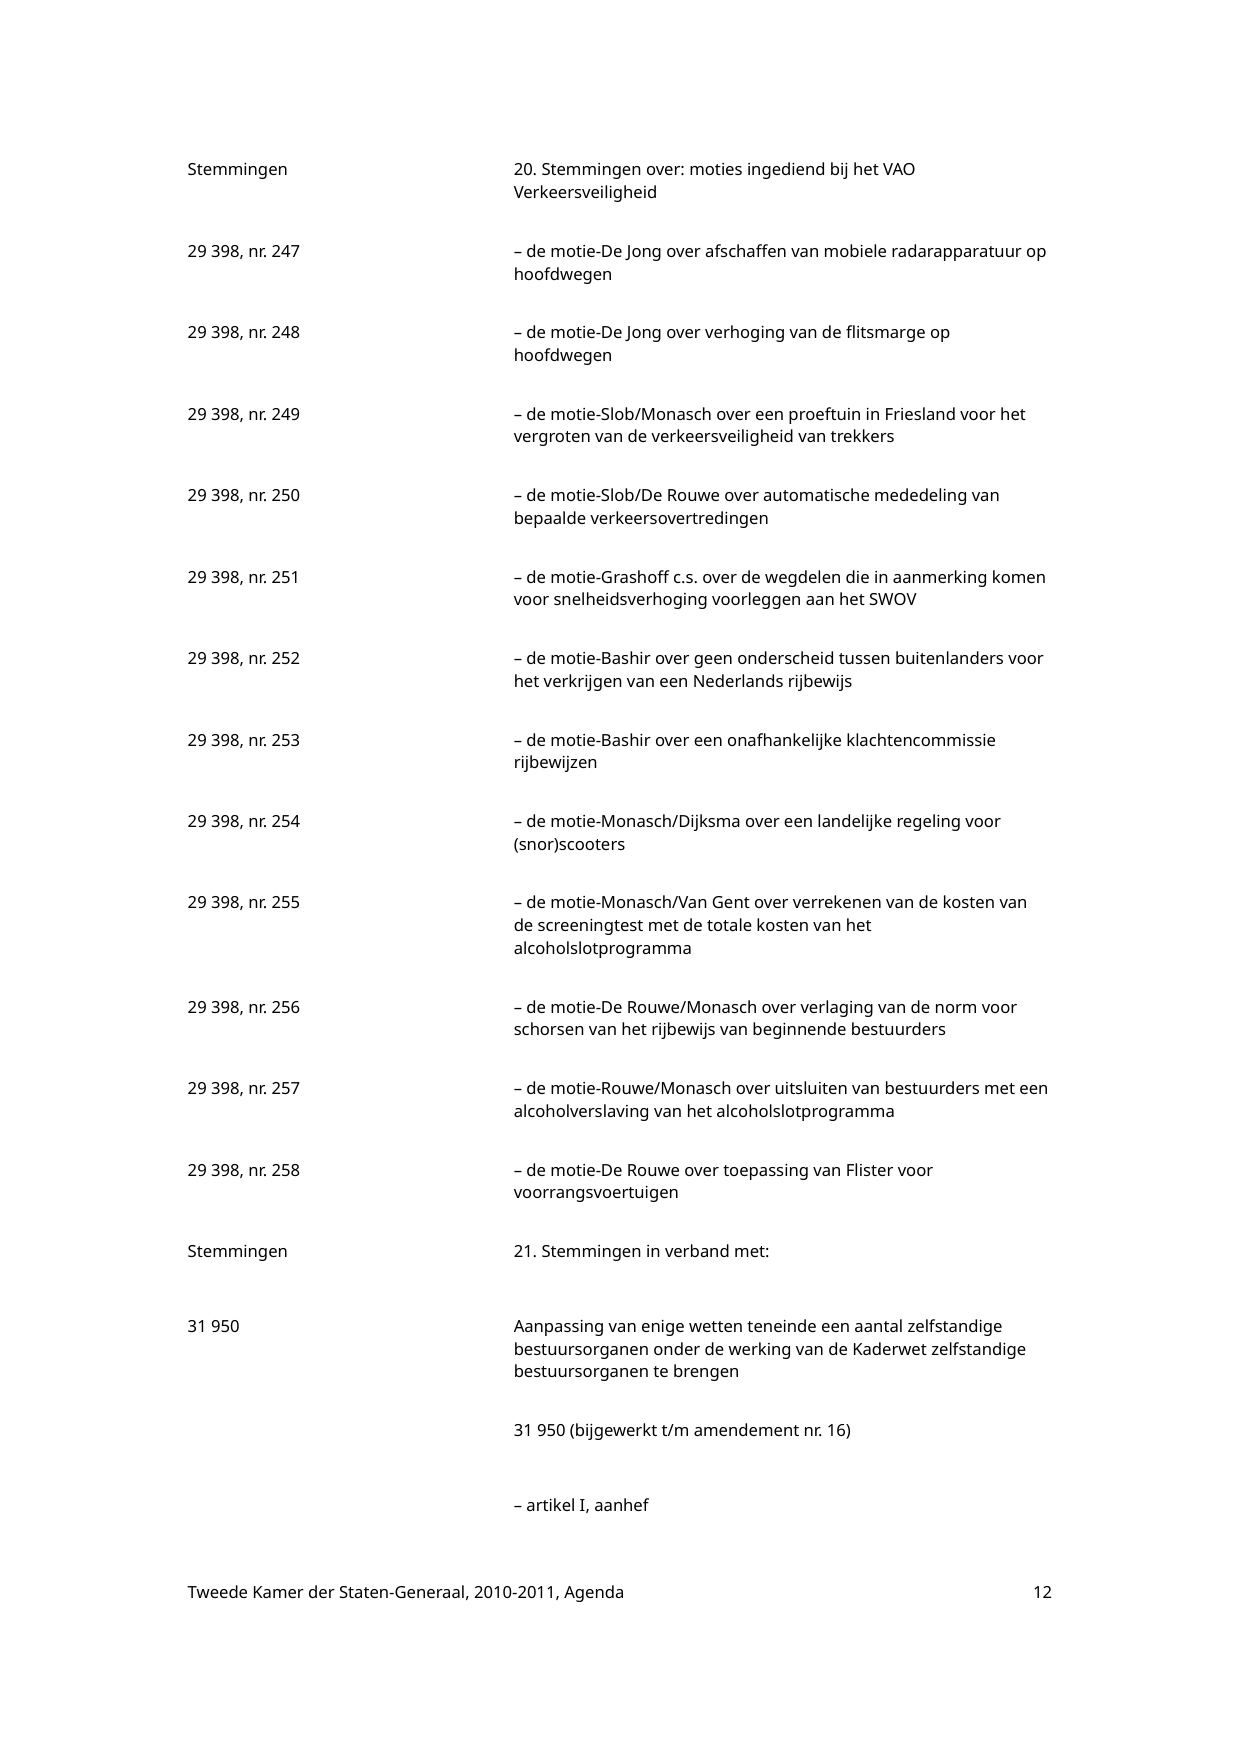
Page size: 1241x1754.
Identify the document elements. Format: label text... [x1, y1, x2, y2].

table_cell 29 398, nr. 255 [188, 888, 490, 992]
table_cell [188, 1491, 490, 1566]
table_cell 21. Stemmingen in verband met: [510, 1237, 1053, 1312]
table_cell [490, 318, 510, 399]
table_cell [490, 1312, 510, 1416]
table_cell – de motie-De Rouwe/Monasch over verlaging van de norm voor schorsen van het rijbewijs van beginnende bestuurders [510, 992, 1053, 1074]
table_cell 29 398, nr. 247 [188, 236, 490, 318]
table_cell 29 398, nr. 252 [188, 644, 490, 725]
table_cell [490, 150, 510, 155]
table_cell 29 398, nr. 254 [188, 807, 490, 888]
table_cell 29 398, nr. 257 [188, 1074, 490, 1155]
table_cell 29 398, nr. 250 [188, 481, 490, 562]
table_cell 29 398, nr. 256 [188, 992, 490, 1074]
table_cell [490, 644, 510, 725]
table_cell – de motie-De Jong over verhoging van de flitsmarge op hoofdwegen [510, 318, 1053, 399]
table_cell [490, 807, 510, 888]
table_cell 29 398, nr. 249 [188, 399, 490, 481]
table_cell – de motie-Rouwe/Monasch over uitsluiten van bestuurders met een alcoholverslaving van het alcoholslotprogramma [510, 1074, 1053, 1155]
table_cell – artikel I, aanhef [510, 1491, 1053, 1566]
table_cell 31 950 (bijgewerkt t/m amendement nr. 16) [510, 1416, 1053, 1491]
table_cell [490, 481, 510, 562]
table_cell [490, 399, 510, 481]
table_cell – de motie-Slob/De Rouwe over automatische mededeling van bepaalde verkeersovertredingen [510, 481, 1053, 562]
table_cell [490, 888, 510, 992]
table_cell – de motie-Grashoff c.s. over de wegdelen die in aanmerking komen voor snelheidsverhoging voorleggen aan het SWOV [510, 562, 1053, 644]
table_cell [490, 1491, 510, 1566]
table_cell [510, 150, 1053, 155]
table_cell 29 398, nr. 253 [188, 725, 490, 807]
table_cell 20. Stemmingen over: moties ingediend bij het VAO Verkeersveiligheid [510, 155, 1053, 236]
table_cell 29 398, nr. 251 [188, 562, 490, 644]
table_cell 29 398, nr. 258 [188, 1155, 490, 1237]
table_cell [490, 992, 510, 1074]
table_cell [490, 236, 510, 318]
table_cell [490, 562, 510, 644]
table_cell – de motie-Monasch/Dijksma over een landelijke regeling voor (snor)scooters [510, 807, 1053, 888]
table_cell – de motie-De Jong over afschaffen van mobiele radarapparatuur op hoofdwegen [510, 236, 1053, 318]
table_cell 31 950 [188, 1312, 490, 1416]
table_cell Aanpassing van enige wetten teneinde een aantal zelfstandige bestuursorganen onder de werking van de Kaderwet zelfstandige bestuursorganen te brengen [510, 1312, 1053, 1416]
table_cell [188, 150, 490, 155]
table_cell – de motie-Monasch/Van Gent over verrekenen van de kosten van de screeningtest met de totale kosten van het alcoholslotprogramma [510, 888, 1053, 992]
table_cell 29 398, nr. 248 [188, 318, 490, 399]
table_cell [490, 1416, 510, 1491]
table_cell [188, 1416, 490, 1491]
table_cell [490, 1074, 510, 1155]
table_cell Stemmingen [188, 155, 490, 236]
table_cell – de motie-Slob/Monasch over een proeftuin in Friesland voor het vergroten van de verkeersveiligheid van trekkers [510, 399, 1053, 481]
table_cell [490, 1155, 510, 1237]
table_cell – de motie-Bashir over geen onderscheid tussen buitenlanders voor het verkrijgen van een Nederlands rijbewijs [510, 644, 1053, 725]
table_cell – de motie-Bashir over een onafhankelijke klachtencommissie rijbewijzen [510, 725, 1053, 807]
table_cell [490, 725, 510, 807]
table_cell [490, 1237, 510, 1312]
table_cell Stemmingen [188, 1237, 490, 1312]
table_cell [490, 155, 510, 236]
table_cell – de motie-De Rouwe over toepassing van Flister voor voorrangsvoertuigen [510, 1155, 1053, 1237]
